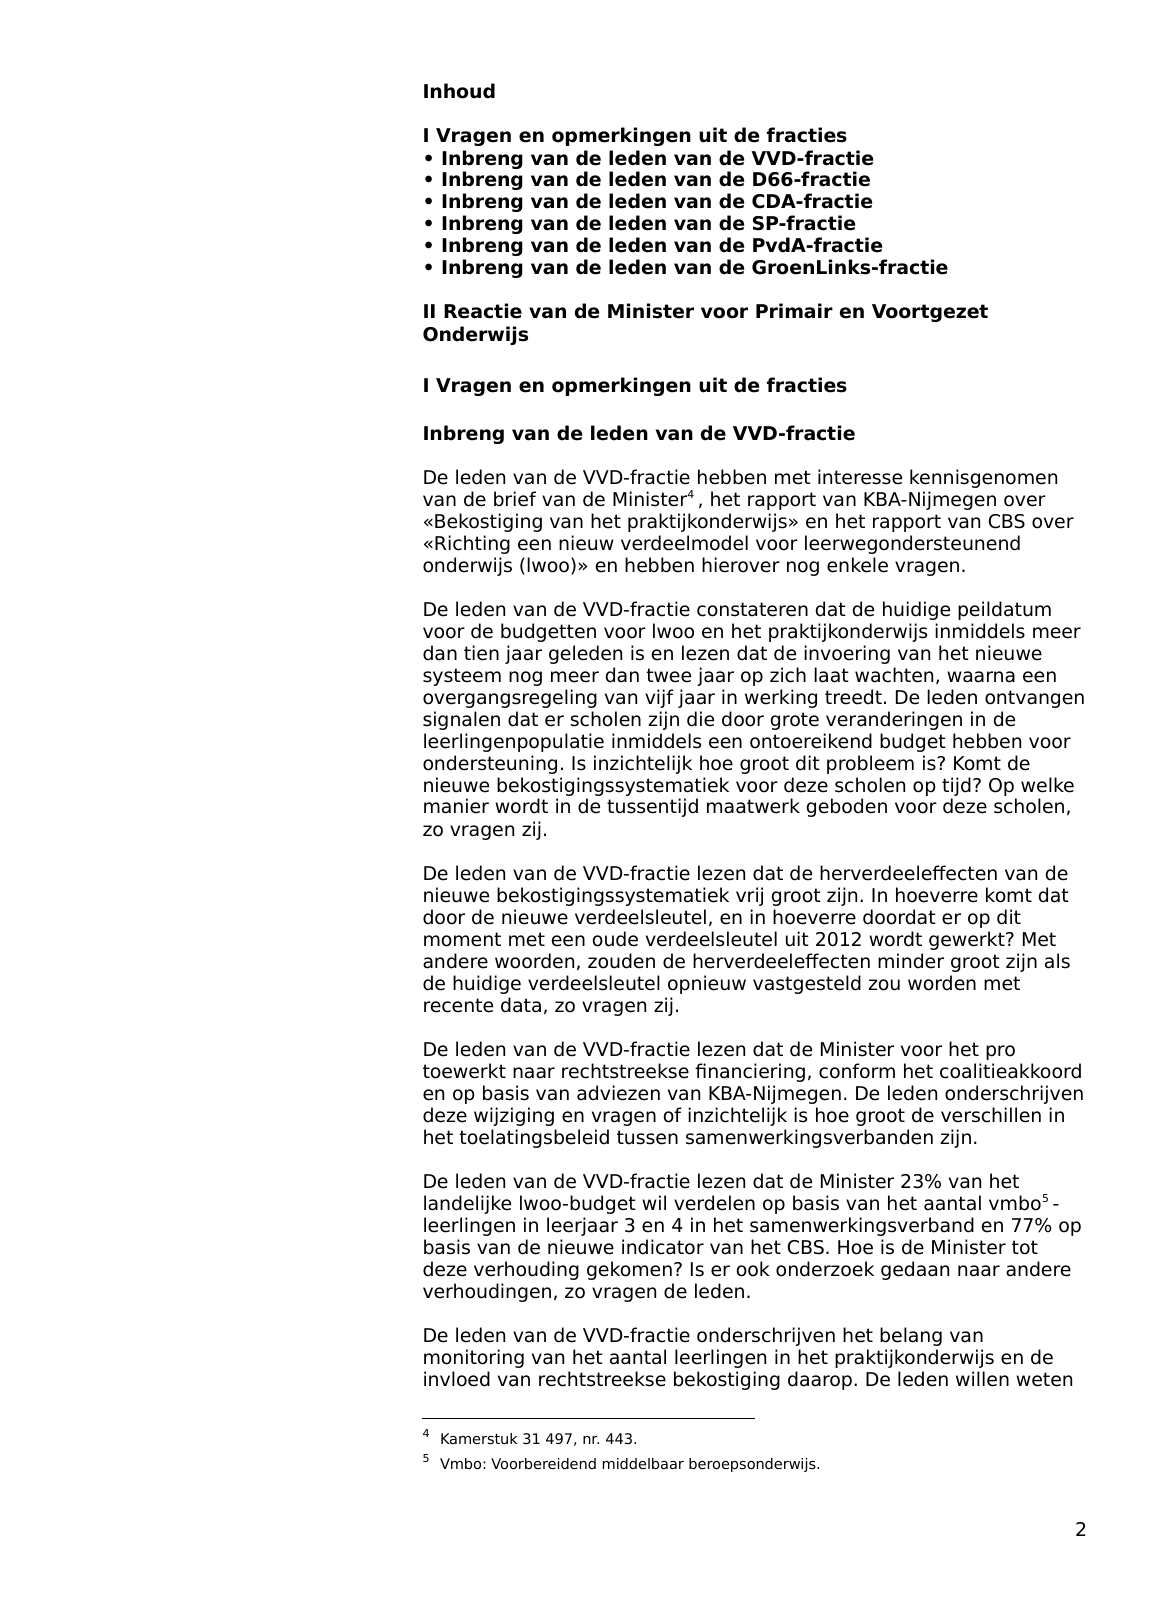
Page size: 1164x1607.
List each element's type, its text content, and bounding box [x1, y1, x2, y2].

text II Reactie van de Minister voor Primair en Voortgezet Onderwijs [422, 301, 1087, 345]
text De leden van de VVD-fractie constateren dat de huidige peildatum voor de budgetten voor lwoo en het praktijkonderwijs inmiddels meer dan tien jaar geleden is en lezen dat de invoering van het nieuwe systeem nog meer dan twee jaar op zich laat wachten, waarna een overgangsregeling van vijf jaar in werking treedt. De leden ontvangen signalen dat er scholen zijn die door grote veranderingen in de leerlingenpopulatie inmiddels een ontoereikend budget hebben voor ondersteuning. Is inzichtelijk hoe groot dit probleem is? Komt de nieuwe bekostigingssystematiek voor deze scholen op tijd? Op welke manier wordt in de tussentijd maatwerk geboden voor deze scholen, zo vragen zij. [422, 599, 1087, 840]
text • Inbreng van de leden van de CDA-fractie [422, 191, 1087, 213]
text De leden van de VVD-fractie hebben met interesse kennisgenomen van de brief van de Minister, het rapport van KBA-Nijmegen over «Bekostiging van het praktijkonderwijs» en het rapport van CBS over «Richting een nieuw verdeelmodel voor leerwegondersteunend onderwijs (lwoo)» en hebben hierover nog enkele vragen. [422, 467, 1087, 576]
text De leden van de VVD-fractie lezen dat de Minister 23% van het landelijke lwoo-budget wil verdelen op basis van het aantal vmbo-leerlingen in leerjaar 3 en 4 in het samenwerkingsverband en 77% op basis van de nieuwe indicator van het CBS. Hoe is de Minister tot deze verhouding gekomen? Is er ook onderzoek gedaan naar andere verhoudingen, zo vragen de leden. [422, 1171, 1087, 1303]
subtitle Inhoud [422, 81, 1087, 103]
text • Inbreng van de leden van de GroenLinks-fractie [422, 257, 1087, 279]
subtitle Inbreng van de leden van de VVD-fractie [422, 422, 1087, 444]
subtitle I Vragen en opmerkingen uit de fracties [422, 375, 1087, 397]
text De leden van de VVD-fractie onderschrijven het belang van monitoring van het aantal leerlingen in het praktijkonderwijs en de invloed van rechtstreekse bekostiging daarop. De leden willen weten [422, 1325, 1087, 1391]
text Kamerstuk 31 497, nr. 443. [422, 1427, 1087, 1449]
text I Vragen en opmerkingen uit de fracties [422, 125, 1087, 147]
text De leden van de VVD-fractie lezen dat de Minister voor het pro toewerkt naar rechtstreekse financiering, conform het coalitieakkoord en op basis van adviezen van KBA-Nijmegen. De leden onderschrijven deze wijziging en vragen of inzichtelijk is hoe groot de verschillen in het toelatingsbeleid tussen samenwerkingsverbanden zijn. [422, 1039, 1087, 1148]
text • Inbreng van de leden van de SP-fractie [422, 213, 1087, 235]
text • Inbreng van de leden van de VVD-fractie [422, 147, 1087, 169]
text • Inbreng van de leden van de PvdA-fractie [422, 235, 1087, 257]
text Vmbo: Voorbereidend middelbaar beroepsonderwijs. [422, 1452, 1087, 1474]
text • Inbreng van de leden van de D66-fractie [422, 169, 1087, 191]
text De leden van de VVD-fractie lezen dat de herverdeeleffecten van de nieuwe bekostigingssystematiek vrij groot zijn. In hoeverre komt dat door de nieuwe verdeelsleutel, en in hoeverre doordat er op dit moment met een oude verdeelsleutel uit 2012 wordt gewerkt? Met andere woorden, zouden de herverdeeleffecten minder groot zijn als de huidige verdeelsleutel opnieuw vastgesteld zou worden met recente data, zo vragen zij. [422, 863, 1087, 1016]
